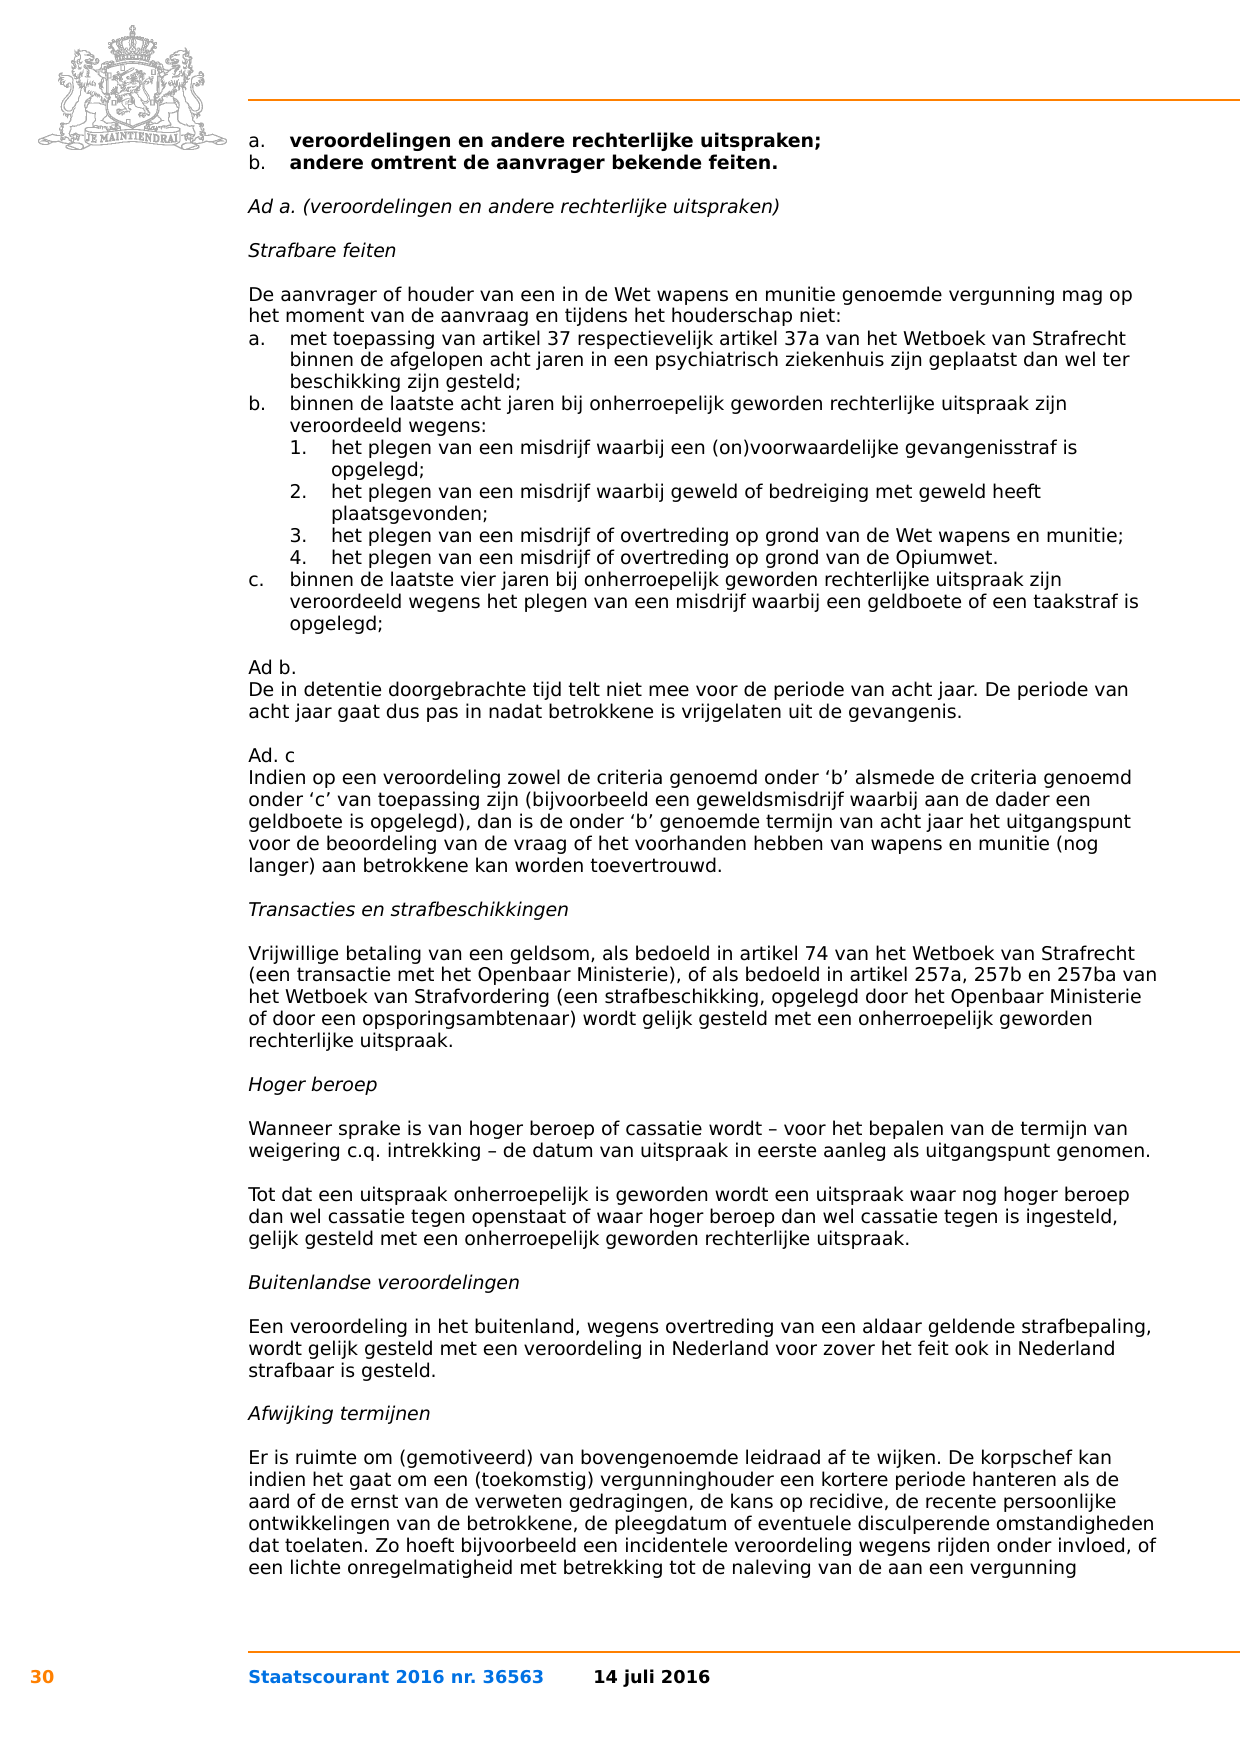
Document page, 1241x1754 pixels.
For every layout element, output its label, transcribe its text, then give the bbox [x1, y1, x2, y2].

subtitle Ad a. (veroordelingen en andere rechterlijke uitspraken) [248, 196, 1163, 218]
text b. binnen de laatste acht jaren bij onherroepelijk geworden rechterlijke uitspraak zijn veroordeeld wegens: [248, 393, 1163, 437]
text Er is ruimte om (gemotiveerd) van bovengenoemde leidraad af te wijken. De korpschef kan indien het gaat om een (toekomstig) vergunninghouder een kortere periode hanteren als de aard of de ernst van de verweten gedragingen, de kans op recidive, de recente persoonlijke ontwikkelingen van de betrokkene, de pleegdatum of eventuele disculperende omstandigheden dat toelaten. Zo hoeft bijvoorbeeld een incidentele veroordeling wegens rijden onder invloed, of een lichte onregelmatigheid met betrekking tot de naleving van de aan een vergunning [248, 1447, 1163, 1579]
text Indien op een veroordeling zowel de criteria genoemd onder ‘b’ alsmede de criteria genoemd onder ‘c’ van toepassing zijn (bijvoorbeeld een geweldsmisdrijf waarbij aan de dader een geldboete is opgelegd), dan is de onder ‘b’ genoemde termijn van acht jaar het uitgangspunt voor de beoordeling van de vraag of het voorhanden hebben van wapens en munitie (nog langer) aan betrokkene kan worden toevertrouwd. [248, 767, 1163, 877]
text a. veroordelingen en andere rechterlijke uitspraken; [248, 130, 1163, 152]
subtitle Afwijking termijnen [248, 1403, 1163, 1425]
text c. binnen de laatste vier jaren bij onherroepelijk geworden rechterlijke uitspraak zijn veroordeeld wegens het plegen van een misdrijf waarbij een geldboete of een taakstraf is opgelegd; [248, 569, 1163, 635]
text Ad b. [248, 657, 1163, 679]
text Wanneer sprake is van hoger beroep of cassatie wordt – voor het bepalen van de termijn van weigering c.q. intrekking – de datum van uitspraak in eerste aanleg als uitgangspunt genomen. [248, 1118, 1163, 1162]
subtitle Strafbare feiten [248, 239, 1163, 262]
text Ad. c [248, 745, 1163, 767]
text Vrijwillige betaling van een geldsom, als bedoeld in artikel 74 van het Wetboek van Strafrecht (een transactie met het Openbaar Ministerie), of als bedoeld in artikel 257a, 257b en 257ba van het Wetboek van Strafvordering (een strafbeschikking, opgelegd door het Openbaar Ministerie of door een opsporingsambtenaar) wordt gelijk gesteld met een onherroepelijk geworden rechterlijke uitspraak. [248, 942, 1163, 1052]
text De in detentie doorgebrachte tijd telt niet mee voor de periode van acht jaar. De periode van acht jaar gaat dus pas in nadat betrokkene is vrijgelaten uit de gevangenis. [248, 679, 1163, 723]
text 1. het plegen van een misdrijf waarbij een (on)voorwaardelijke gevangenisstraf is opgelegd; [289, 437, 1163, 481]
text a. met toepassing van artikel 37 respectievelijk artikel 37a van het Wetboek van Strafrecht binnen de afgelopen acht jaren in een psychiatrisch ziekenhuis zijn geplaatst dan wel ter beschikking zijn gesteld; [248, 327, 1163, 393]
text Een veroordeling in het buitenland, wegens overtreding van een aldaar geldende strafbepaling, wordt gelijk gesteld met een veroordeling in Nederland voor zover het feit ook in Nederland strafbaar is gesteld. [248, 1316, 1163, 1381]
subtitle Buitenlandse veroordelingen [248, 1272, 1163, 1294]
subtitle Transacties en strafbeschikkingen [248, 898, 1163, 921]
text Tot dat een uitspraak onherroepelijk is geworden wordt een uitspraak waar nog hoger beroep dan wel cassatie tegen openstaat of waar hoger beroep dan wel cassatie tegen is ingesteld, gelijk gesteld met een onherroepelijk geworden rechterlijke uitspraak. [248, 1184, 1163, 1250]
text 3. het plegen van een misdrijf of overtreding op grond van de Wet wapens en munitie; [289, 525, 1163, 547]
text 2. het plegen van een misdrijf waarbij geweld of bedreiging met geweld heeft plaatsgevonden; [289, 481, 1163, 525]
text 4. het plegen van een misdrijf of overtreding op grond van de Opiumwet. [289, 547, 1163, 569]
text De aanvrager of houder van een in de Wet wapens en munitie genoemde vergunning mag op het moment van de aanvraag en tijdens het houderschap niet: [248, 283, 1163, 327]
text b. andere omtrent de aanvrager bekende feiten. [248, 152, 1163, 174]
subtitle Hoger beroep [248, 1074, 1163, 1096]
picture [38, 25, 227, 150]
